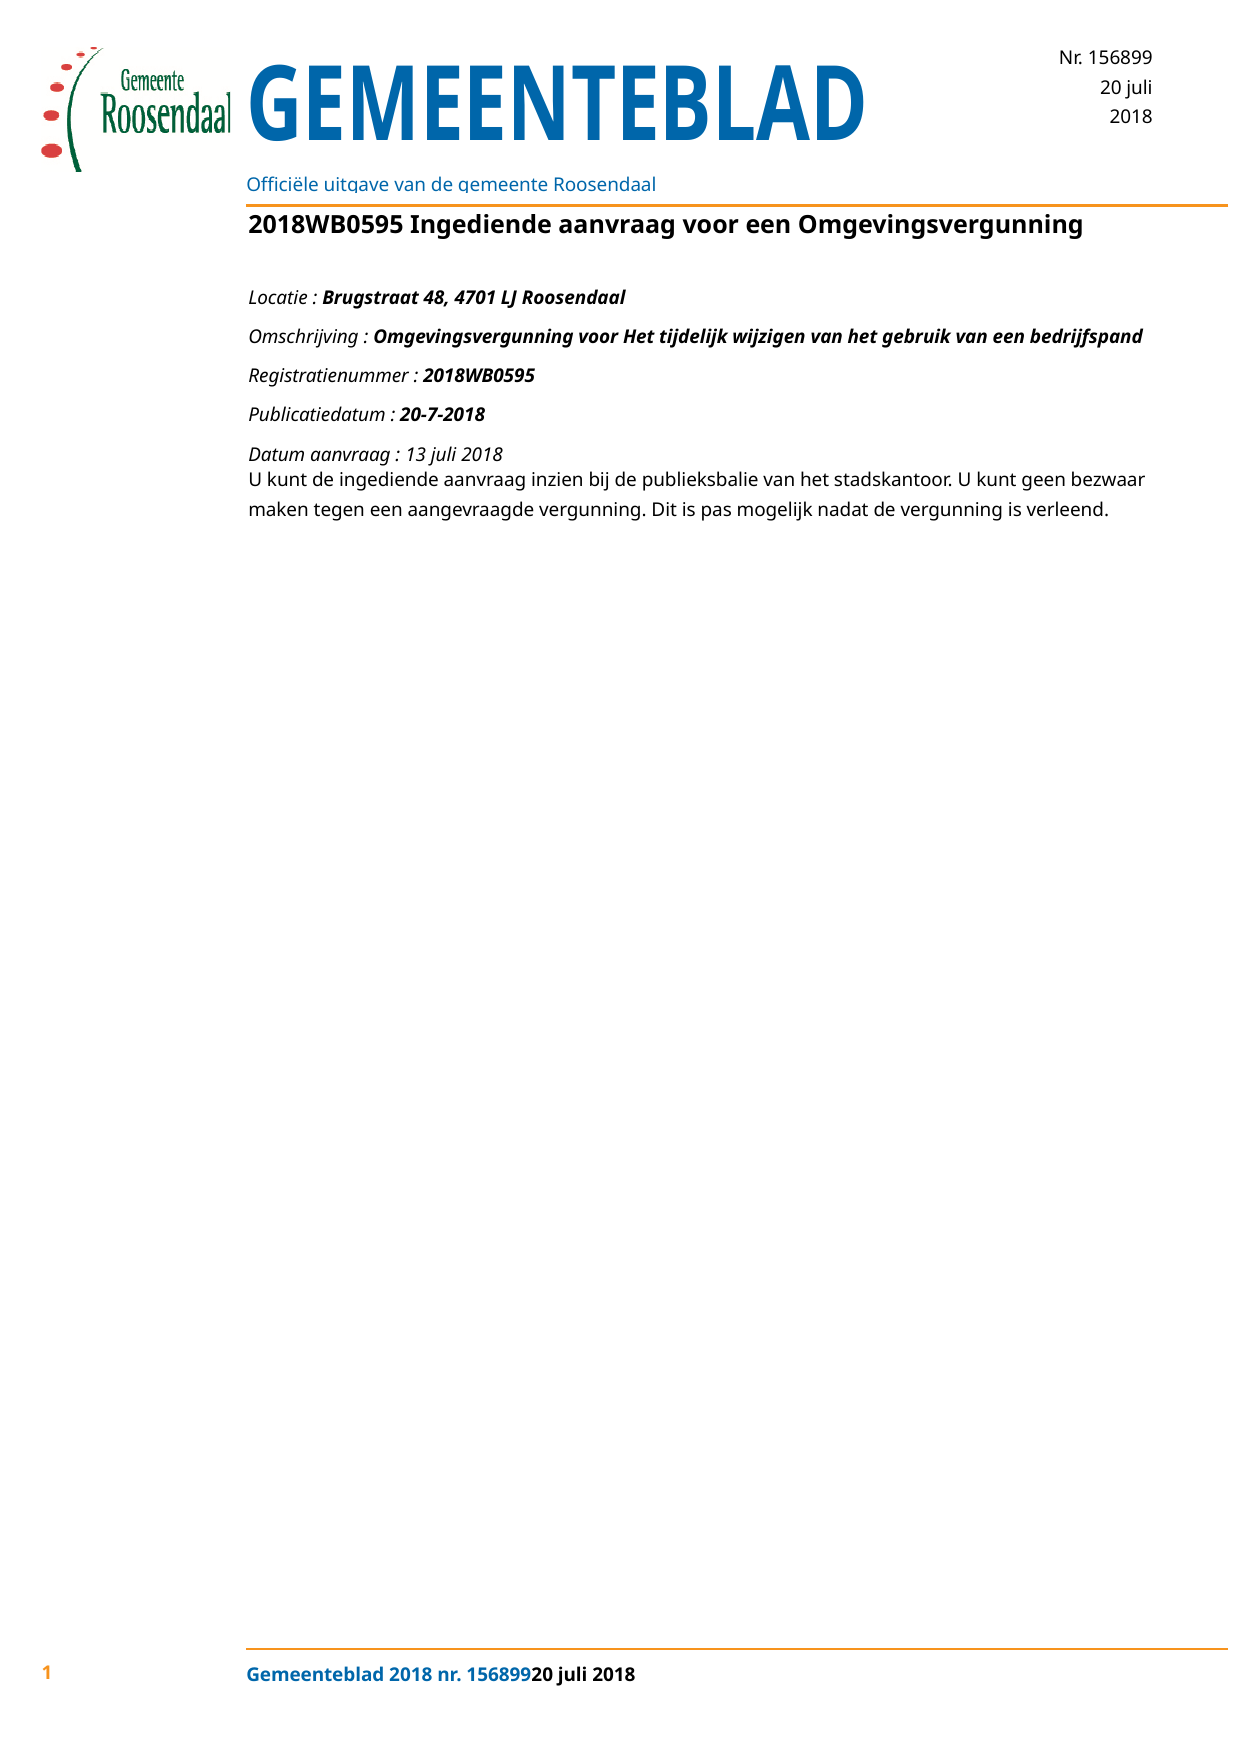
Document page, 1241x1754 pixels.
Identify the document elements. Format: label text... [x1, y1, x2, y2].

picture [41, 47, 231, 172]
text Locatie : Brugstraat 48, 4701 LJ Roosendaal [248, 284, 1152, 309]
text Registratienummer : 2018WB0595 [248, 362, 1152, 388]
text Publicatiedatum : 20-7-2018 [248, 402, 1152, 427]
text Datum aanvraag : 13 juli 2018 [248, 441, 1152, 467]
text U kunt de ingediende aanvraag inzien bij de publieksbalie van het stadskantoor. U kunt geen bezwaar maken tegen een aangevraagde vergunning. Dit is pas mogelijk nadat de vergunning is verleend. [248, 467, 1152, 522]
text Omschrijving : Omgevingsvergunning voor Het tijdelijk wijzigen van het gebruik van een bedrijfspand [248, 323, 1152, 349]
text 2018WB0595 Ingediende aanvraag voor een Omgevingsvergunning [248, 207, 1152, 241]
